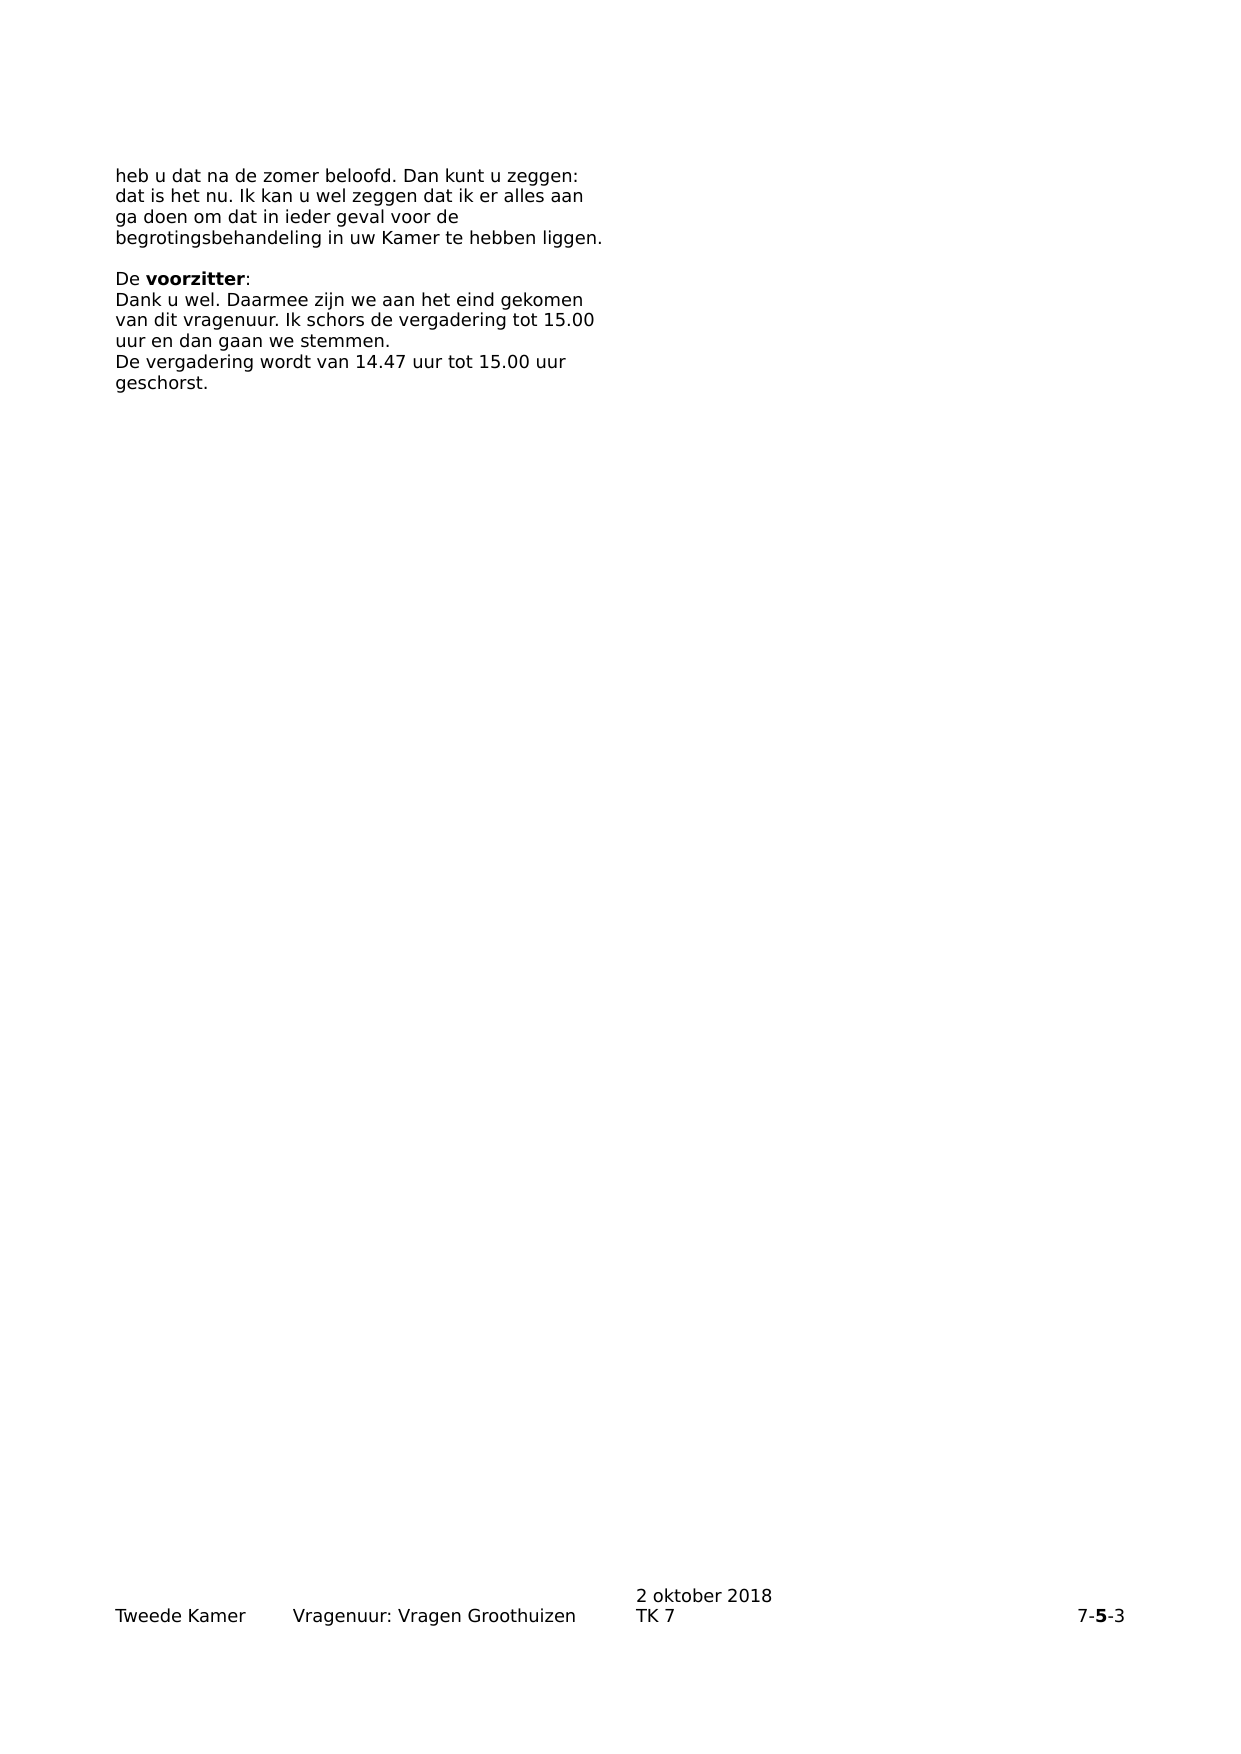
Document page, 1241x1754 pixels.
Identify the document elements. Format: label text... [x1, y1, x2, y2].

text Dank u wel. Daarmee zijn we aan het eind gekomen van dit vragenuur. Ik schors de vergadering tot 15.00 uur en dan gaan we stemmen. [115, 289, 605, 352]
text De voorzitter: [115, 269, 605, 289]
text De vergadering wordt van 14.47 uur tot 15.00 uur geschorst. [115, 352, 605, 393]
text heb u dat na de zomer beloofd. Dan kunt u zeggen: dat is het nu. Ik kan u wel zeggen dat ik er alles aan ga doen om dat in ieder geval voor de begrotingsbehandeling in uw Kamer te hebben liggen. [115, 165, 605, 249]
